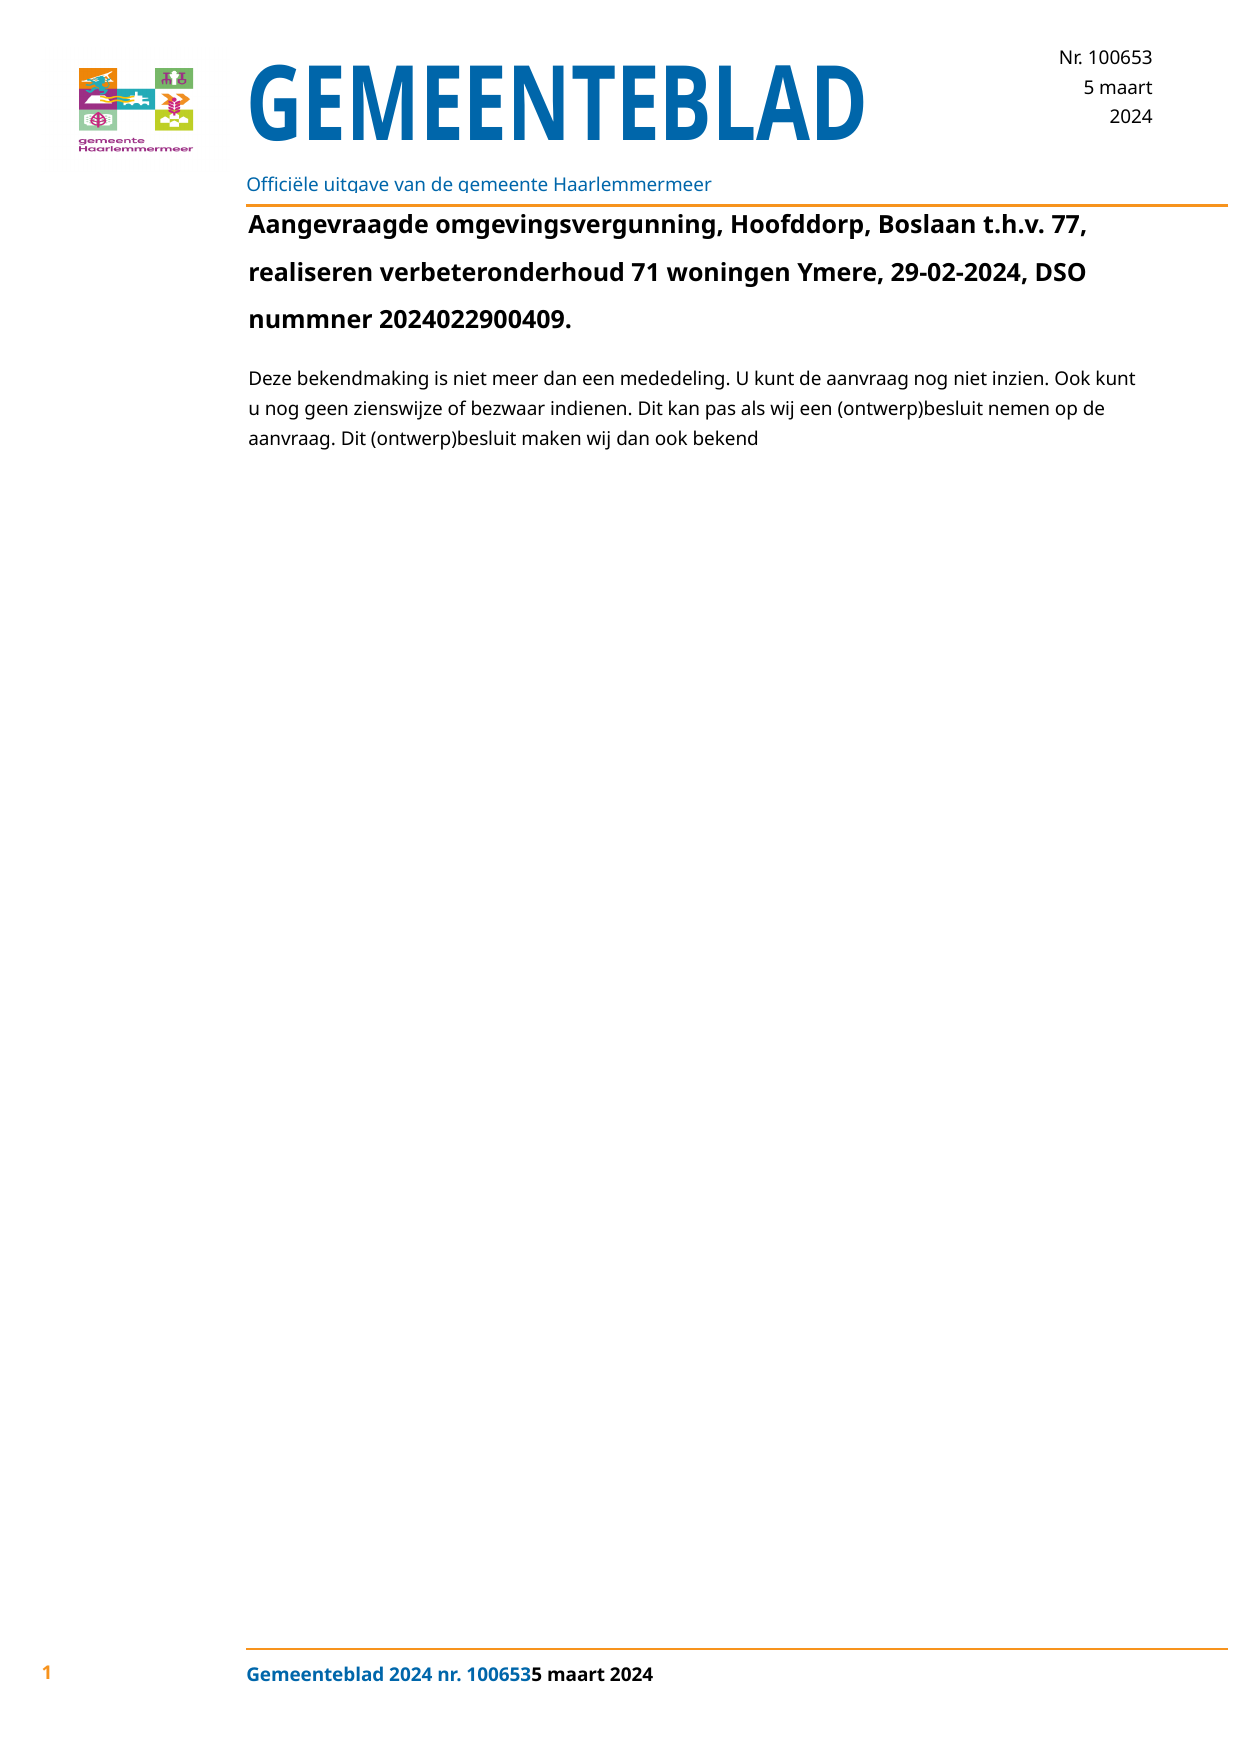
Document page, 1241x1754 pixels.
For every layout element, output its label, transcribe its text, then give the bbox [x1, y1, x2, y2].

picture [41, 47, 231, 172]
text Deze bekendmaking is niet meer dan een mededeling. U kunt de aanvraag nog niet inzien. Ook kunt u nog geen zienswijze of bezwaar indienen. Dit kan pas als wij een (ontwerp)besluit nemen op de aanvraag. Dit (ontwerp)besluit maken wij dan ook bekend [248, 366, 1152, 450]
text Aangevraagde omgevingsvergunning, Hoofddorp, Boslaan t.h.v. 77, realiseren verbeteronderhoud 71 woningen Ymere, 29-02-2024, DSO nummner 2024022900409. [248, 207, 1152, 336]
